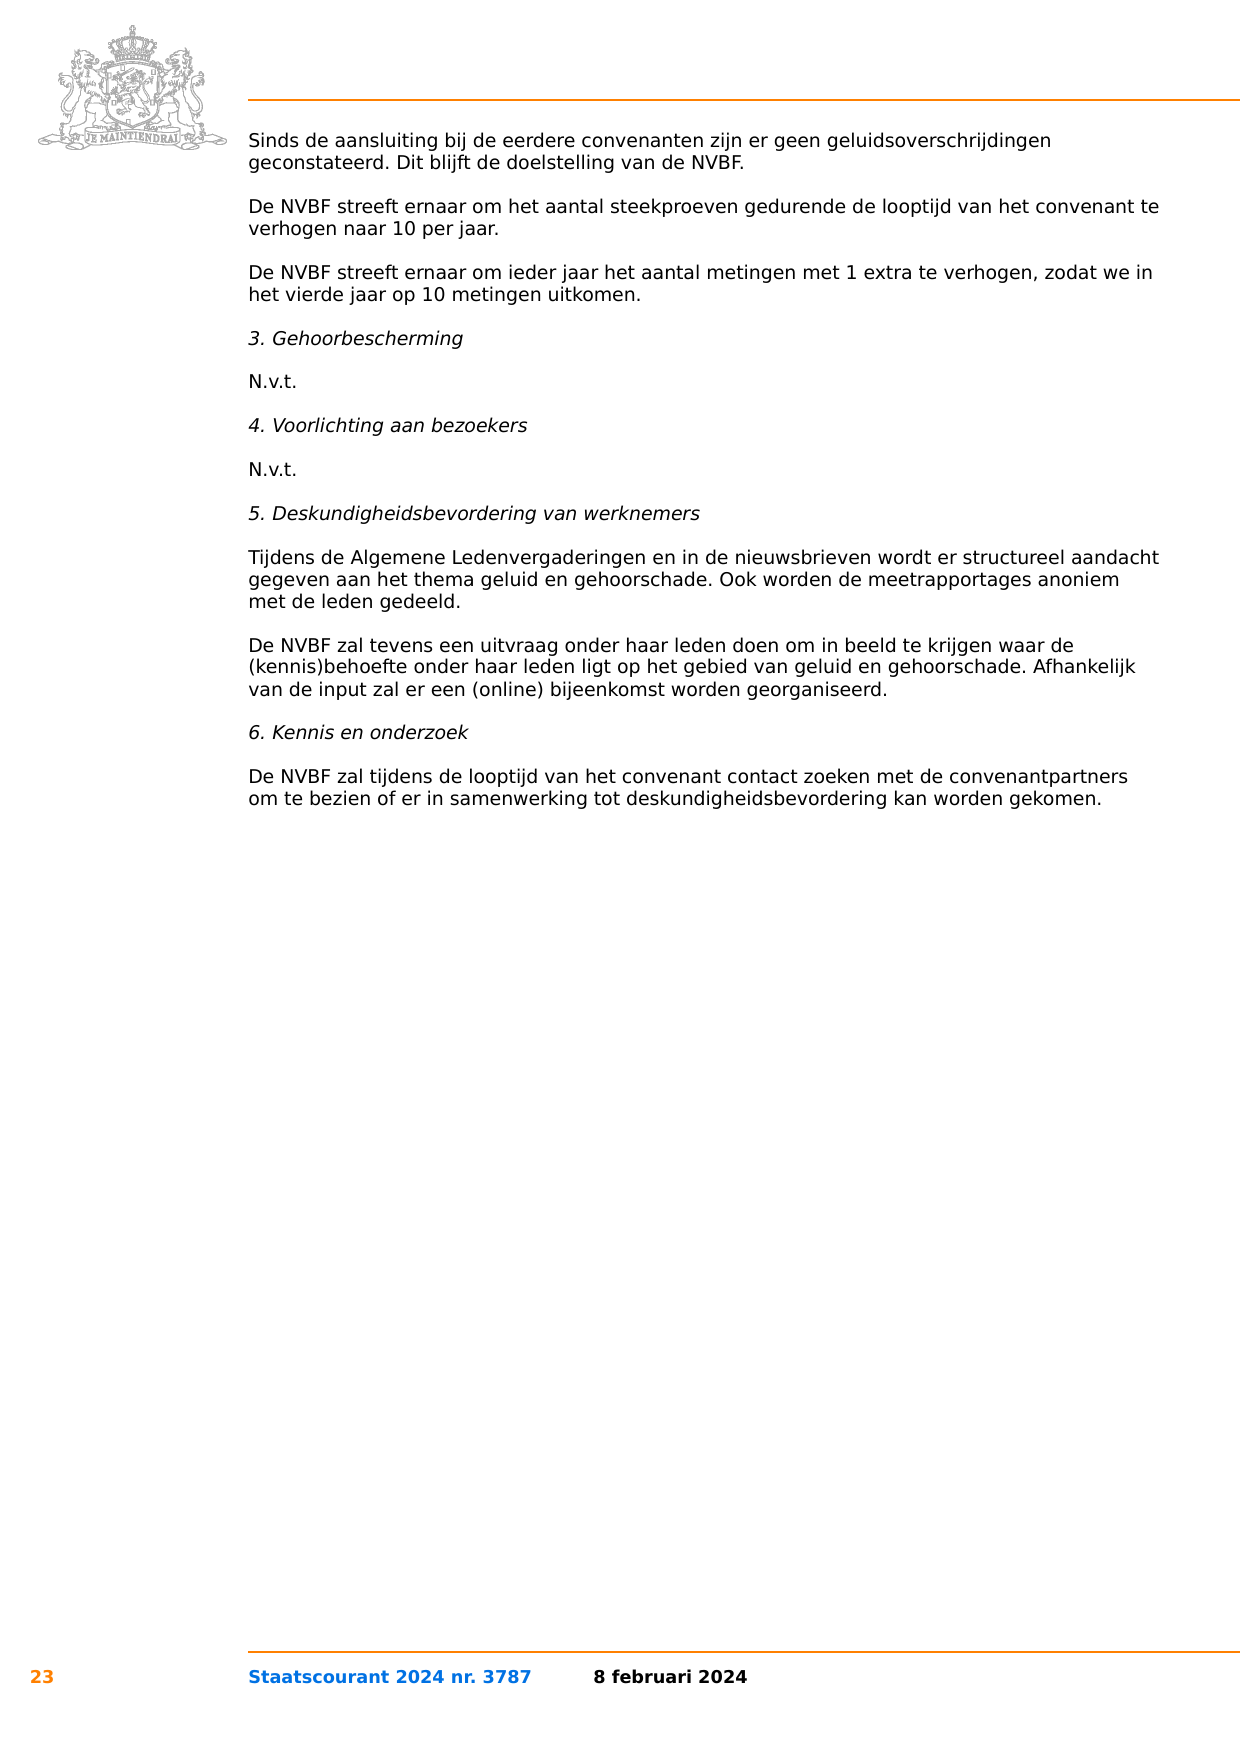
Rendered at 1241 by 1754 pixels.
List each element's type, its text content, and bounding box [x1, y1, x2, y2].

text Sinds de aansluiting bij de eerdere convenanten zijn er geen geluidsoverschrijdingen geconstateerd. Dit blijft de doelstelling van de NVBF. [248, 130, 1163, 174]
text De NVBF streeft ernaar om het aantal steekproeven gedurende de looptijd van het convenant te verhogen naar 10 per jaar. [248, 196, 1163, 240]
subtitle 6. Kennis en onderzoek [248, 722, 1163, 744]
text N.v.t. [248, 459, 1163, 481]
subtitle 4. Voorlichting aan bezoekers [248, 415, 1163, 437]
subtitle 3. Gehoorbescherming [248, 327, 1163, 349]
text De NVBF streeft ernaar om ieder jaar het aantal metingen met 1 extra te verhogen, zodat we in het vierde jaar op 10 metingen uitkomen. [248, 262, 1163, 306]
text Tijdens de Algemene Ledenvergaderingen en in de nieuwsbrieven wordt er structureel aandacht gegeven aan het thema geluid en gehoorschade. Ook worden de meetrapportages anoniem met de leden gedeeld. [248, 547, 1163, 613]
subtitle 5. Deskundigheidsbevordering van werknemers [248, 503, 1163, 525]
text De NVBF zal tijdens de looptijd van het convenant contact zoeken met de convenantpartners om te bezien of er in samenwerking tot deskundigheidsbevordering kan worden gekomen. [248, 766, 1163, 810]
picture [38, 25, 227, 150]
text N.v.t. [248, 371, 1163, 393]
text De NVBF zal tevens een uitvraag onder haar leden doen om in beeld te krijgen waar de (kennis)behoefte onder haar leden ligt op het gebied van geluid en gehoorschade. Afhankelijk van de input zal er een (online) bijeenkomst worden georganiseerd. [248, 634, 1163, 700]
